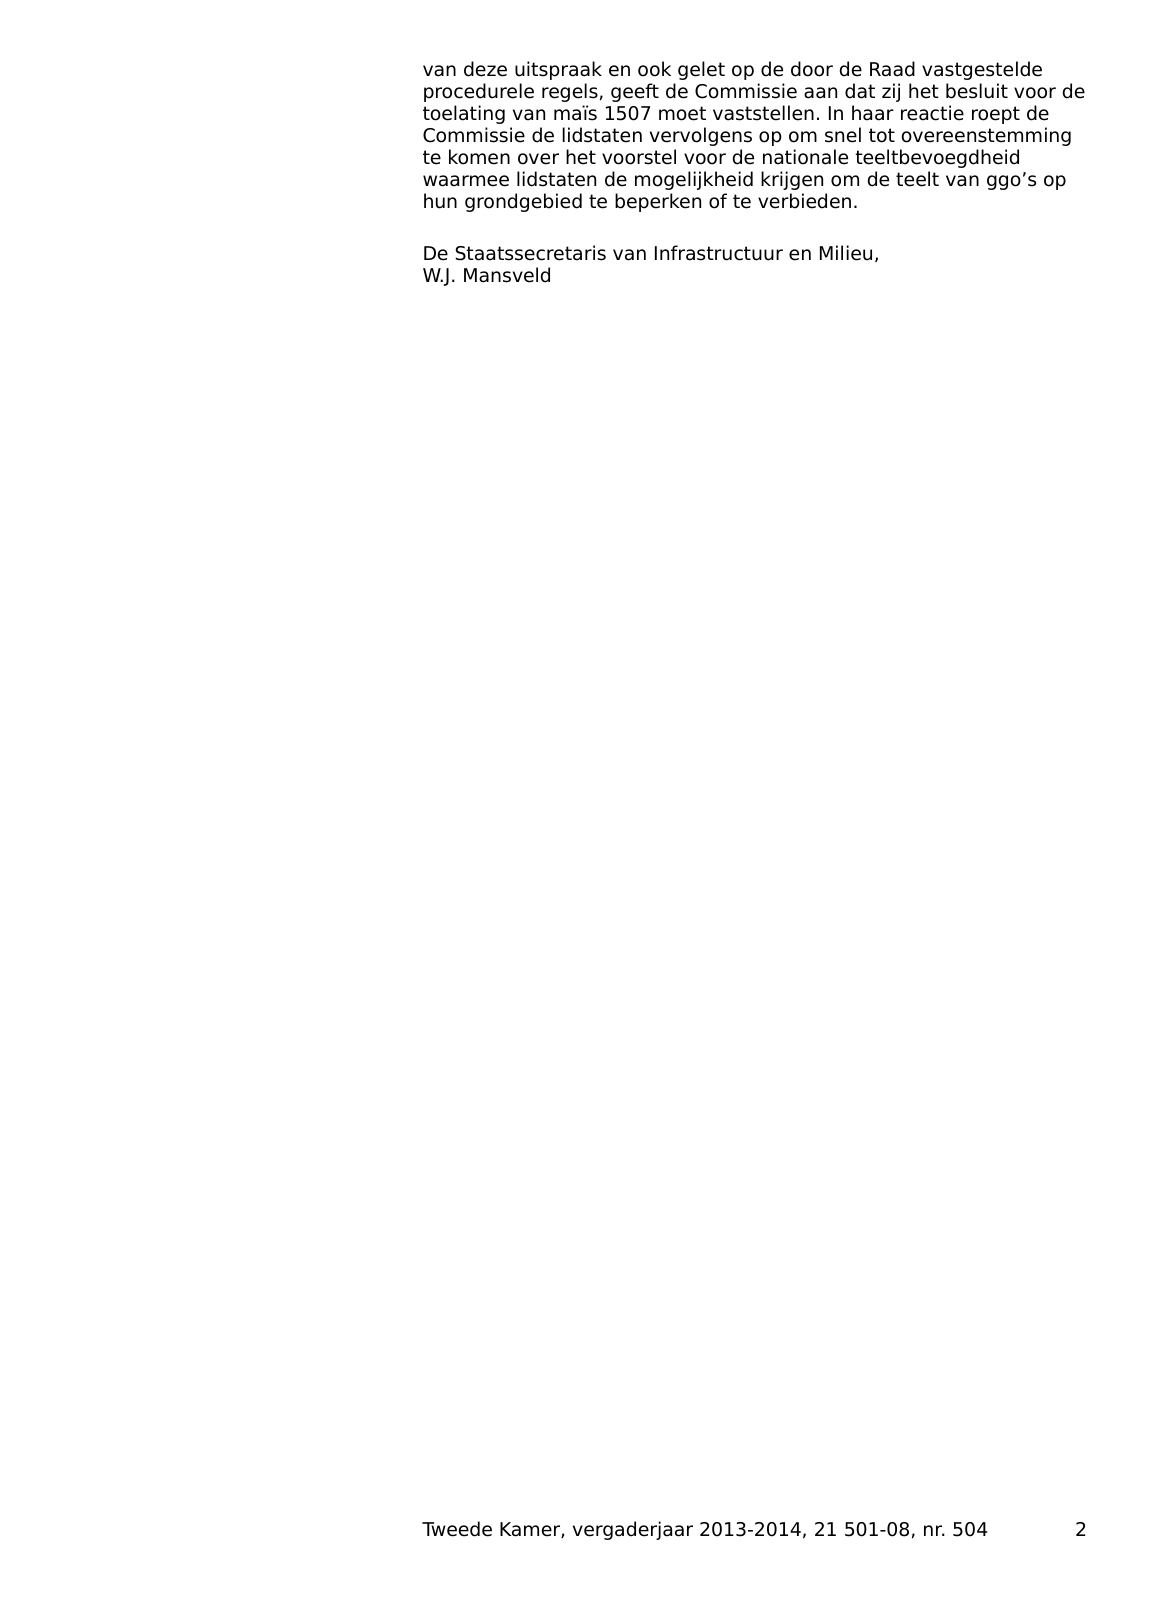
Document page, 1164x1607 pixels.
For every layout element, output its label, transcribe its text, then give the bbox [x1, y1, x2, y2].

text van deze uitspraak en ook gelet op de door de Raad vastgestelde procedurele regels, geeft de Commissie aan dat zij het besluit voor de toelating van maïs 1507 moet vaststellen. In haar reactie roept de Commissie de lidstaten vervolgens op om snel tot overeenstemming te komen over het voorstel voor de nationale teeltbevoegdheid waarmee lidstaten de mogelijkheid krijgen om de teelt van ggo’s op hun grondgebied te beperken of te verbieden. [422, 59, 1087, 213]
text De Staatssecretaris van Infrastructuur en Milieu, W.J. Mansveld [422, 243, 1087, 287]
